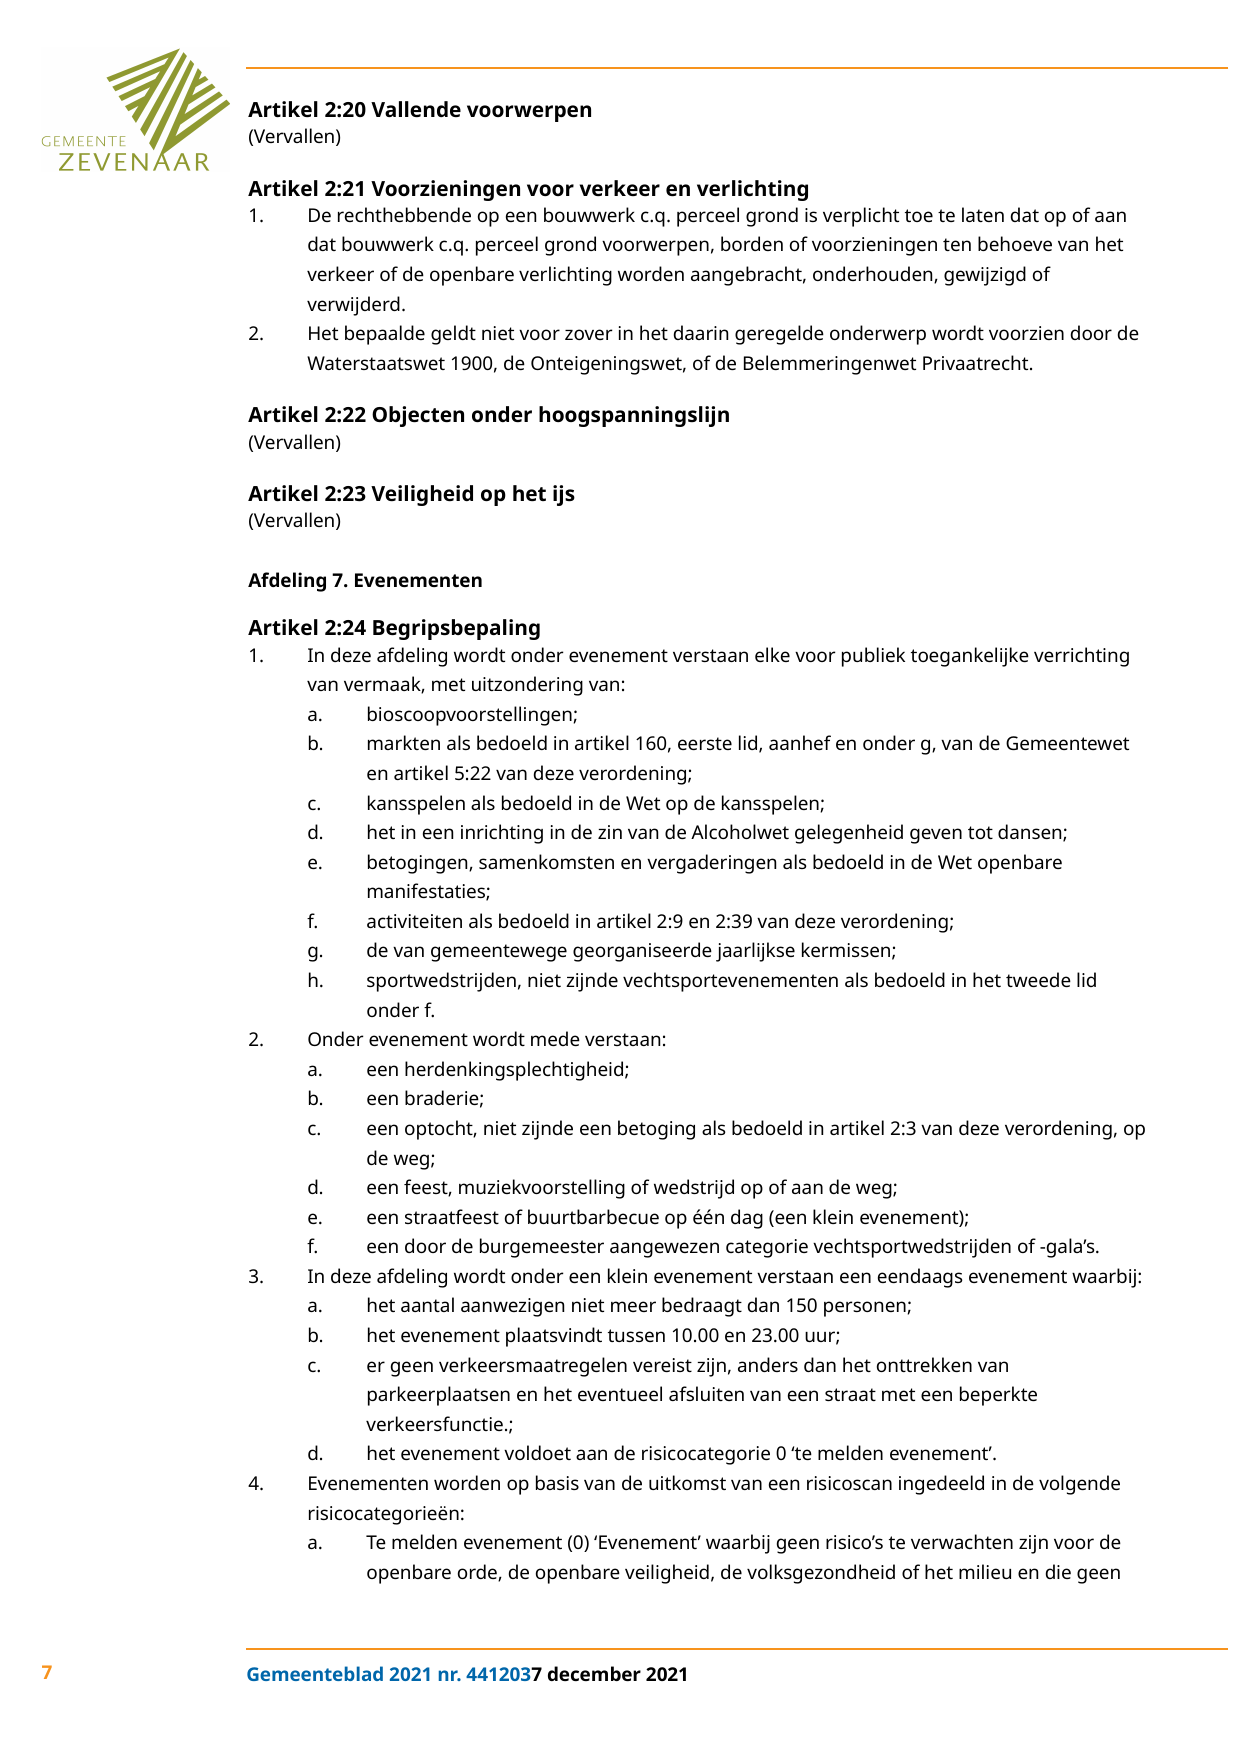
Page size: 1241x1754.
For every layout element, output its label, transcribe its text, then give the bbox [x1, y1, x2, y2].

list activiteiten als bedoeld in artikel 2:9 en 2:39 van deze verordening; [307, 908, 1152, 934]
text Afdeling 7. Evenementen [248, 567, 1152, 593]
text (Vervallen) [248, 429, 1152, 454]
text Artikel 2:23 Veiligheid op het ijs [248, 479, 1152, 508]
list een straatfeest of buurtbarbecue op één dag (een klein evenement); [307, 1204, 1152, 1230]
list Onder evenement wordt mede verstaan: [248, 1026, 1152, 1052]
text Artikel 2:20 Vallende voorwerpen [248, 95, 1152, 123]
list een door de burgemeester aangewezen categorie vechtsportwedstrijden of -gala’s. [307, 1233, 1152, 1259]
text (Vervallen) [248, 123, 1152, 149]
list In deze afdeling wordt onder evenement verstaan elke voor publiek toegankelijke verrichting van vermaak, met uitzondering van: [248, 642, 1152, 697]
list er geen verkeersmaatregelen vereist zijn, anders dan het onttrekken van parkeerplaatsen en het eventueel afsluiten van een straat met een beperkte verkeersfunctie.; [307, 1352, 1152, 1437]
text Artikel 2:22 Objecten onder hoogspanningslijn [248, 400, 1152, 429]
list Evenementen worden op basis van de uitkomst van een risicoscan ingedeeld in de volgende risicocategorieën: [248, 1470, 1152, 1526]
list een braderie; [307, 1086, 1152, 1111]
list het in een inrichting in de zin van de Alcoholwet gelegenheid geven tot dansen; [307, 819, 1152, 845]
list het aantal aanwezigen niet meer bedraagt dan 150 personen; [307, 1293, 1152, 1318]
list bioscoopvoorstellingen; [307, 701, 1152, 727]
list het evenement voldoet aan de risicocategorie 0 ‘te melden evenement’. [307, 1441, 1152, 1466]
list In deze afdeling wordt onder een klein evenement verstaan een eendaags evenement waarbij: [248, 1263, 1152, 1289]
list een feest, muziekvoorstelling of wedstrijd op of aan de weg; [307, 1174, 1152, 1200]
list sportwedstrijden, niet zijnde vechtsportevenementen als bedoeld in het tweede lid onder f. [307, 967, 1152, 1023]
list een optocht, niet zijnde een betoging als bedoeld in artikel 2:3 van deze verordening, op de weg; [307, 1115, 1152, 1171]
text Artikel 2:21 Voorzieningen voor verkeer en verlichting [248, 174, 1152, 202]
list de van gemeentewege georganiseerde jaarlijkse kermissen; [307, 938, 1152, 963]
text (Vervallen) [248, 508, 1152, 533]
list markten als bedoeld in artikel 160, eerste lid, aanhef en onder g, van de Gemeentewet en artikel 5:22 van deze verordening; [307, 731, 1152, 786]
list De rechthebbende op een bouwwerk c.q. perceel grond is verplicht toe te laten dat op of aan dat bouwwerk c.q. perceel grond voorwerpen, borden of voorzieningen ten behoeve van het verkeer of de openbare verlichting worden aangebracht, onderhouden, gewijzigd of verwijderd. [248, 202, 1152, 317]
list Het bepaalde geldt niet voor zover in het daarin geregelde onderwerp wordt voorzien door de Waterstaatswet 1900, de Onteigeningswet, of de Belemmeringenwet Privaatrecht. [248, 320, 1152, 376]
picture [41, 47, 231, 172]
list betogingen, samenkomsten en vergaderingen als bedoeld in de Wet openbare manifestaties; [307, 849, 1152, 904]
list Te melden evenement (0) ‘Evenement’ waarbij geen risico’s te verwachten zijn voor de openbare orde, de openbare veiligheid, de volksgezondheid of het milieu en die geen [307, 1529, 1152, 1585]
list een herdenkingsplechtigheid; [307, 1056, 1152, 1082]
text Artikel 2:24 Begripsbepaling [248, 613, 1152, 642]
list het evenement plaatsvindt tussen 10.00 en 23.00 uur; [307, 1322, 1152, 1348]
list kansspelen als bedoeld in de Wet op de kansspelen; [307, 790, 1152, 816]
